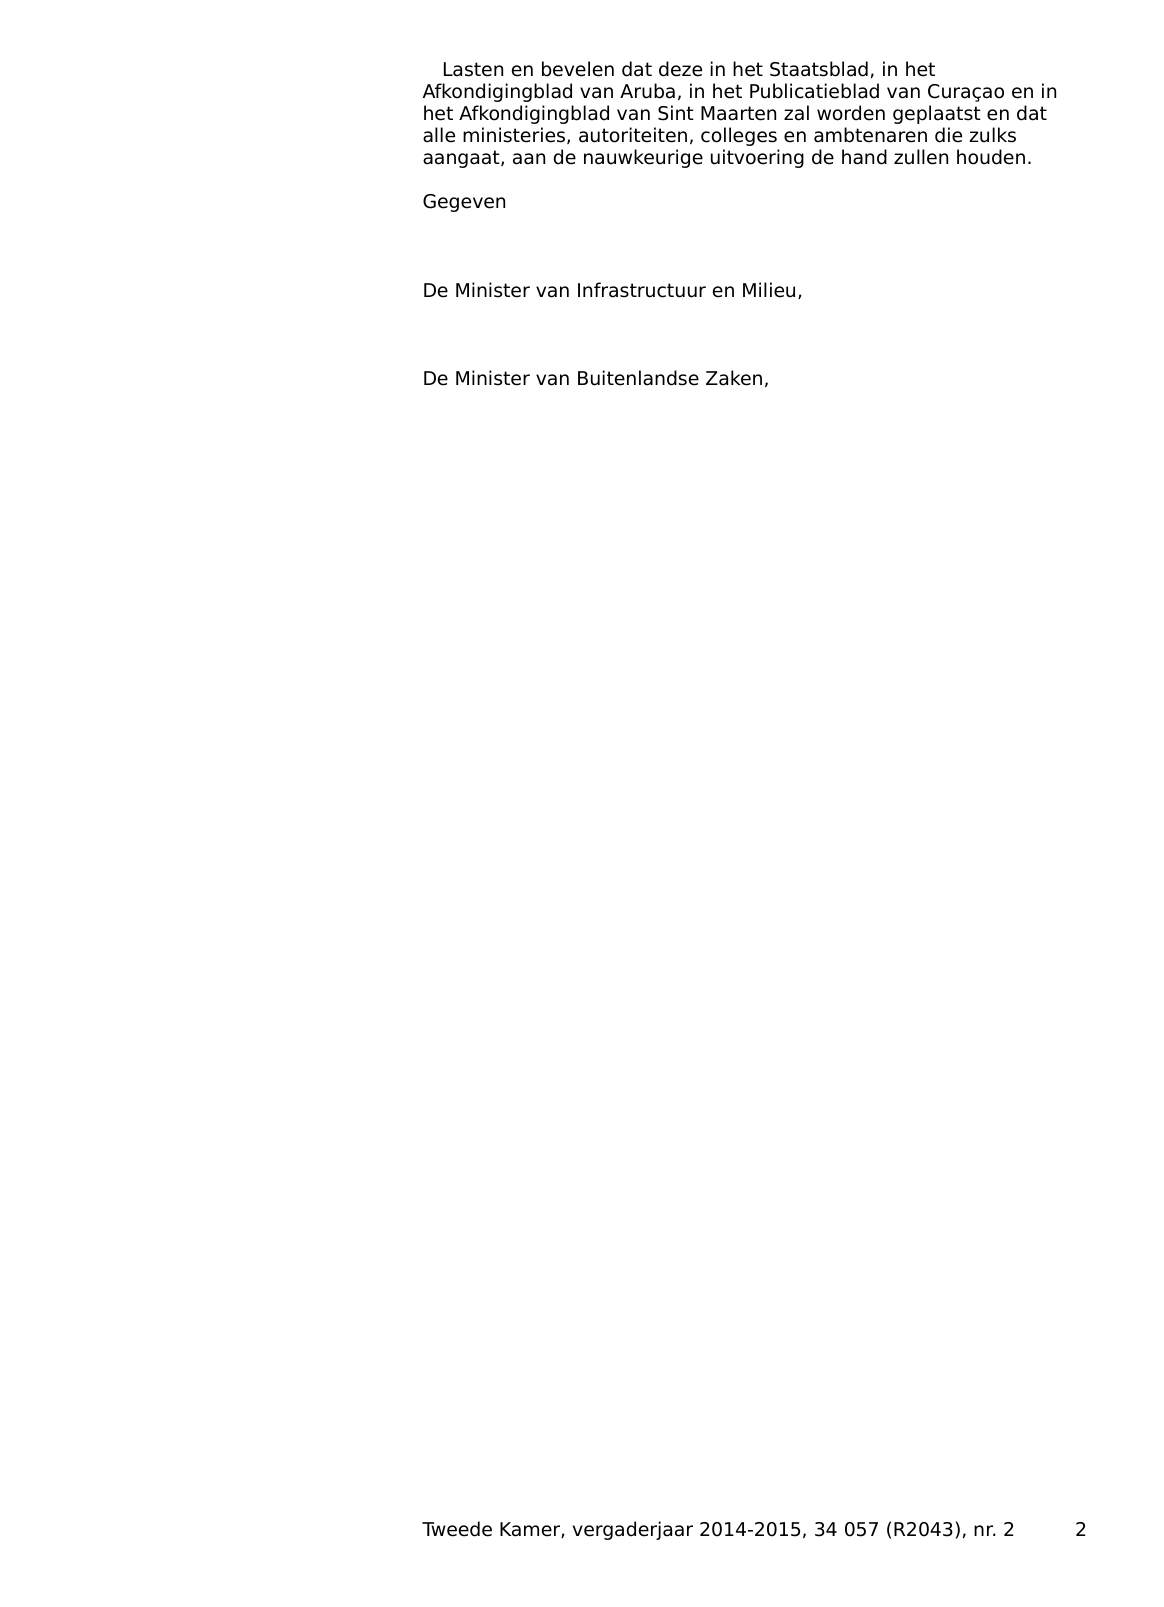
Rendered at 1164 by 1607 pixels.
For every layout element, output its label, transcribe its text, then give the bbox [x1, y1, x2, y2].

text Gegeven [422, 191, 1087, 213]
text De Minister van Buitenlandse Zaken, [422, 368, 1087, 390]
text Lasten en bevelen dat deze in het Staatsblad, in het Afkondigingblad van Aruba, in het Publicatieblad van Curaçao en in het Afkondigingblad van Sint Maarten zal worden geplaatst en dat alle ministeries, autoriteiten, colleges en ambtenaren die zulks aangaat, aan de nauwkeurige uitvoering de hand zullen houden. [422, 59, 1087, 169]
text De Minister van Infrastructuur en Milieu, [422, 280, 1087, 302]
